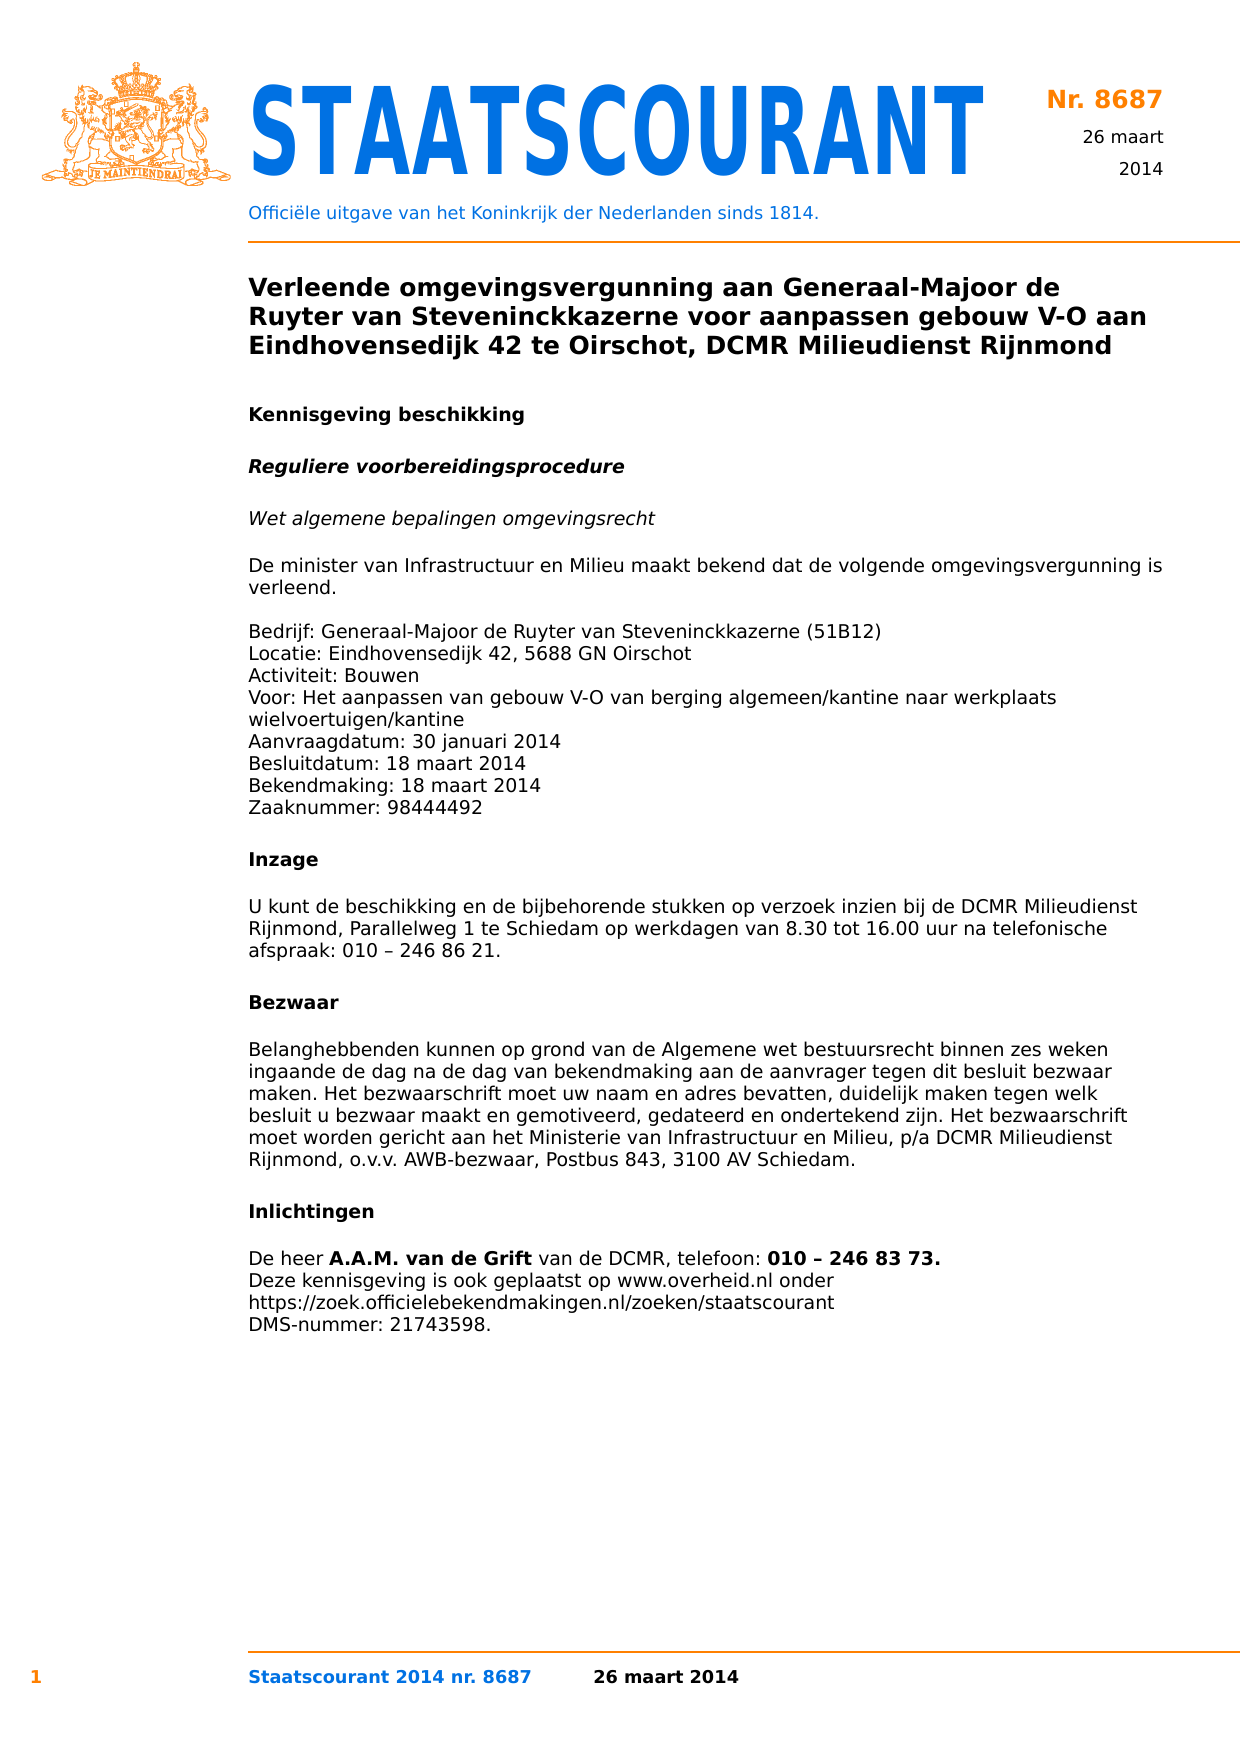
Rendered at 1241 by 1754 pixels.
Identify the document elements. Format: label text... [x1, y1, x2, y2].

text Voor: Het aanpassen van gebouw V-O van berging algemeen/kantine naar werkplaats wielvoertuigen/kantine [248, 687, 1163, 731]
text Bedrijf: Generaal-Majoor de Ruyter van Steveninckkazerne (51B12) [248, 621, 1163, 643]
table_cell 2014 [998, 153, 1240, 203]
text De heer A.A.M. van de Grift van de DCMR, telefoon: 010 – 246 83 73. [248, 1248, 1163, 1269]
text Locatie: Eindhovensedijk 42, 5688 GN Oirschot [248, 643, 1163, 665]
text Zaaknummer: 98444492 [248, 797, 1163, 819]
table_cell Officiële uitgave van het Koninkrijk der Nederlanden sinds 1814. [248, 203, 1240, 241]
subtitle Kennisgeving beschikking [248, 404, 1163, 426]
subtitle Inzage [248, 849, 1163, 871]
subtitle Reguliere voorbereidingsprocedure [248, 456, 1163, 478]
text Aanvraagdatum: 30 januari 2014 [248, 731, 1163, 753]
text Deze kennisgeving is ook geplaatst op www.overheid.nl onder https://zoek.officielebekendmakingen.nl/zoeken/staatscourant [248, 1269, 1163, 1313]
table_cell 26 maart [998, 121, 1240, 153]
subtitle Inlichtingen [248, 1201, 1163, 1223]
text Bekendmaking: 18 maart 2014 [248, 775, 1163, 797]
table_header [25, 62, 248, 241]
subtitle Bezwaar [248, 992, 1163, 1014]
text DMS-nummer: 21743598. [248, 1313, 1163, 1336]
text Besluitdatum: 18 maart 2014 [248, 753, 1163, 775]
text Activiteit: Bouwen [248, 665, 1163, 687]
subtitle Verleende omgevingsvergunning aan Generaal-Majoor de Ruyter van Steveninckkazerne voor aanpassen gebouw V-O aan Eindhovensedijk 42 te Oirschot, DCMR Milieudienst Rijnmond [248, 273, 1163, 361]
table_header STAATSCOURANT [248, 62, 998, 203]
text Belanghebbenden kunnen op grond van de Algemene wet bestuursrecht binnen zes weken ingaande de dag na de dag van bekendmaking aan de aanvrager tegen dit besluit bezwaar maken. Het bezwaarschrift moet uw naam en adres bevatten, duidelijk maken tegen welk besluit u bezwaar maakt en gemotiveerd, gedateerd en ondertekend zijn. Het bezwaarschrift moet worden gericht aan het Ministerie van Infrastructuur en Milieu, p/a DCMR Milieudienst Rijnmond, o.v.v. AWB-bezwaar, Postbus 843, 3100 AV Schiedam. [248, 1039, 1163, 1171]
picture [41, 62, 231, 186]
text De minister van Infrastructuur en Milieu maakt bekend dat de volgende omgevingsvergunning is verleend. [248, 555, 1163, 599]
table_header Nr. 8687 [998, 62, 1240, 121]
text U kunt de beschikking en de bijbehorende stukken op verzoek inzien bij de DCMR Milieudienst Rijnmond, Parallelweg 1 te Schiedam op werkdagen van 8.30 tot 16.00 uur na telefonische afspraak: 010 – 246 86 21. [248, 896, 1163, 962]
subtitle Wet algemene bepalingen omgevingsrecht [248, 508, 1163, 530]
